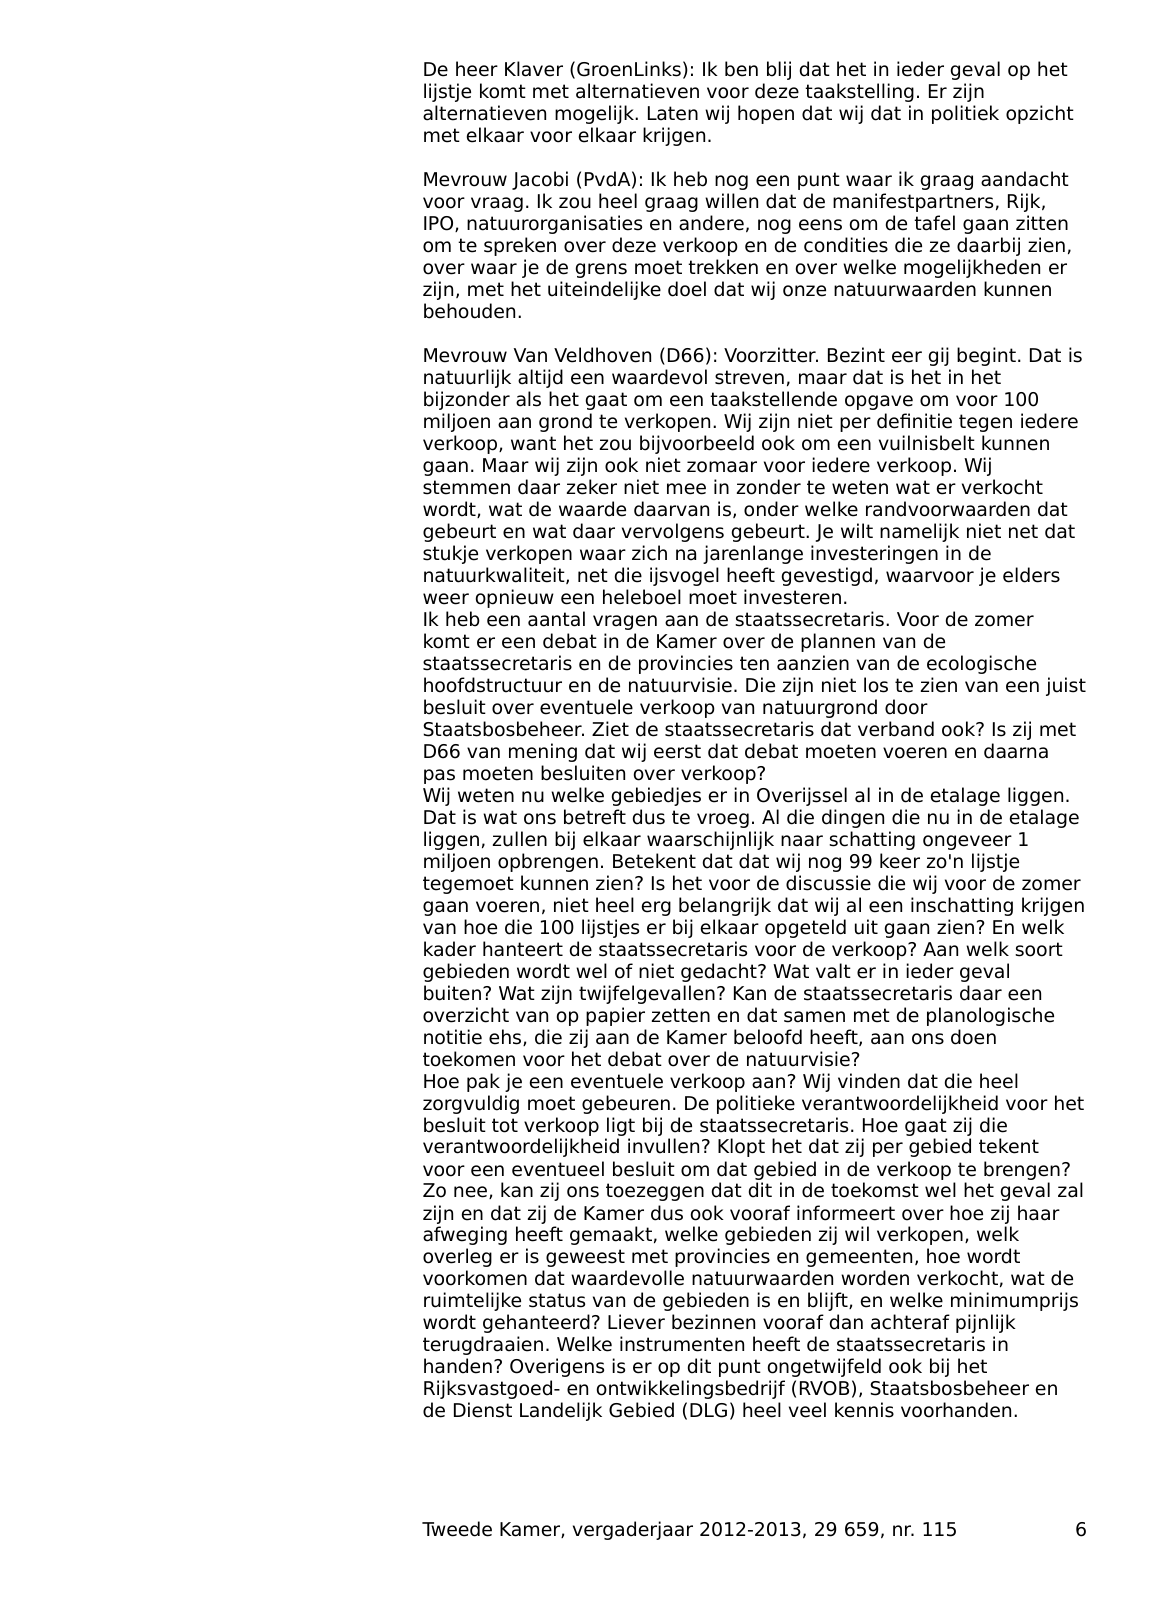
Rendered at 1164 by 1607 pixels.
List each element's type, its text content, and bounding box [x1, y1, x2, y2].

text Wij weten nu welke gebiedjes er in Overijssel al in de etalage liggen. Dat is wat ons betreft dus te vroeg. Al die dingen die nu in de etalage liggen, zullen bij elkaar waarschijnlijk naar schatting ongeveer 1 miljoen opbrengen. Betekent dat dat wij nog 99 keer zo'n lijstje tegemoet kunnen zien? Is het voor de discussie die wij voor de zomer gaan voeren, niet heel erg belangrijk dat wij al een inschatting krijgen van hoe die 100 lijstjes er bij elkaar opgeteld uit gaan zien? En welk kader hanteert de staatssecretaris voor de verkoop? Aan welk soort gebieden wordt wel of niet gedacht? Wat valt er in ieder geval buiten? Wat zijn twijfelgevallen? Kan de staatssecretaris daar een overzicht van op papier zetten en dat samen met de planologische notitie ehs, die zij aan de Kamer beloofd heeft, aan ons doen toekomen voor het debat over de natuurvisie? [422, 785, 1087, 1071]
text Hoe pak je een eventuele verkoop aan? Wij vinden dat die heel zorgvuldig moet gebeuren. De politieke verantwoordelijkheid voor het besluit tot verkoop ligt bij de staatssecretaris. Hoe gaat zij die verantwoordelijkheid invullen? Klopt het dat zij per gebied tekent voor een eventueel besluit om dat gebied in de verkoop te brengen? Zo nee, kan zij ons toezeggen dat dit in de toekomst wel het geval zal zijn en dat zij de Kamer dus ook vooraf informeert over hoe zij haar afweging heeft gemaakt, welke gebieden zij wil verkopen, welk overleg er is geweest met provincies en gemeenten, hoe wordt voorkomen dat waardevolle natuurwaarden worden verkocht, wat de ruimtelijke status van de gebieden is en blijft, en welke minimumprijs wordt gehanteerd? Liever bezinnen vooraf dan achteraf pijnlijk terugdraaien. Welke instrumenten heeft de staatssecretaris in handen? Overigens is er op dit punt ongetwijfeld ook bij het Rijksvastgoed- en ontwikkelingsbedrijf (RVOB), Staatsbosbeheer en de Dienst Landelijk Gebied (DLG) heel veel kennis voorhanden. [422, 1071, 1087, 1422]
text Mevrouw Van Veldhoven (D66): Voorzitter. Bezint eer gij begint. Dat is natuurlijk altijd een waardevol streven, maar dat is het in het bijzonder als het gaat om een taakstellende opgave om voor 100 miljoen aan grond te verkopen. Wij zijn niet per definitie tegen iedere verkoop, want het zou bijvoorbeeld ook om een vuilnisbelt kunnen gaan. Maar wij zijn ook niet zomaar voor iedere verkoop. Wij stemmen daar zeker niet mee in zonder te weten wat er verkocht wordt, wat de waarde daarvan is, onder welke randvoorwaarden dat gebeurt en wat daar vervolgens gebeurt. Je wilt namelijk niet net dat stukje verkopen waar zich na jarenlange investeringen in de natuurkwaliteit, net die ijsvogel heeft gevestigd, waarvoor je elders weer opnieuw een heleboel moet investeren. [422, 345, 1087, 609]
text Mevrouw Jacobi (PvdA): Ik heb nog een punt waar ik graag aandacht voor vraag. Ik zou heel graag willen dat de manifestpartners, Rijk, IPO, natuurorganisaties en andere, nog eens om de tafel gaan zitten om te spreken over deze verkoop en de condities die ze daarbij zien, over waar je de grens moet trekken en over welke mogelijkheden er zijn, met het uiteindelijke doel dat wij onze natuurwaarden kunnen behouden. [422, 169, 1087, 323]
text Ik heb een aantal vragen aan de staatssecretaris. Voor de zomer komt er een debat in de Kamer over de plannen van de staatssecretaris en de provincies ten aanzien van de ecologische hoofdstructuur en de natuurvisie. Die zijn niet los te zien van een juist besluit over eventuele verkoop van natuurgrond door Staatsbosbeheer. Ziet de staatssecretaris dat verband ook? Is zij met D66 van mening dat wij eerst dat debat moeten voeren en daarna pas moeten besluiten over verkoop? [422, 609, 1087, 785]
text De heer Klaver (GroenLinks): Ik ben blij dat het in ieder geval op het lijstje komt met alternatieven voor deze taakstelling. Er zijn alternatieven mogelijk. Laten wij hopen dat wij dat in politiek opzicht met elkaar voor elkaar krijgen. [422, 59, 1087, 147]
